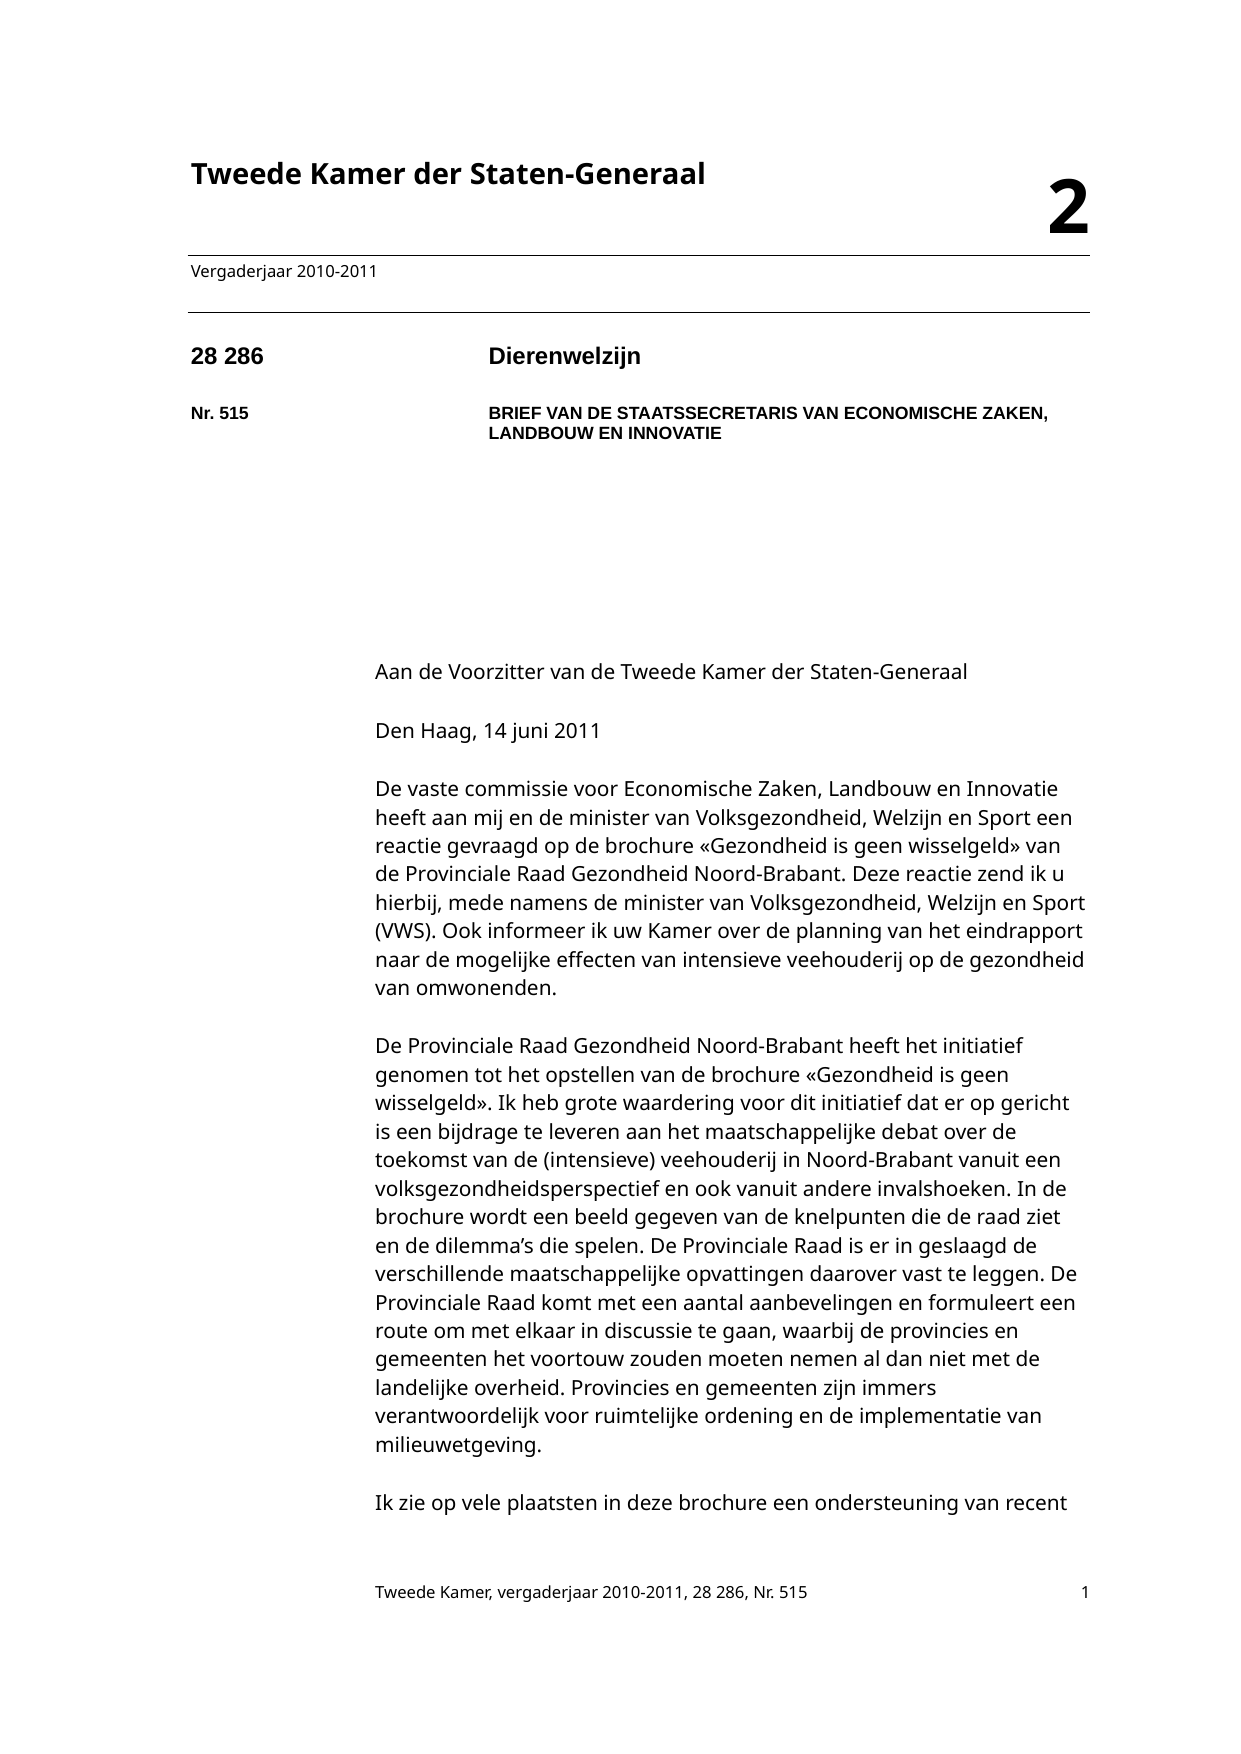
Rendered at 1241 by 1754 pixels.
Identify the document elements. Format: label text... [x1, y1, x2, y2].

text De vaste commissie voor Economische Zaken, Landbouw en Innovatie heeft aan mij en de minister van Volksgezondheid, Welzijn en Sport een reactie gevraagd op de brochure «Gezondheid is geen wisselgeld» van de Provinciale Raad Gezondheid Noord-Brabant. Deze reactie zend ik u hierbij, mede namens de minister van Volksgezondheid, Welzijn en Sport (VWS). Ook informeer ik uw Kamer over de planning van het eindrapport naar de mogelijke effecten van intensieve veehouderij op de gezondheid van omwonenden. [375, 774, 1090, 1002]
table_cell 28 286 [188, 339, 485, 399]
table_header 2 [910, 150, 1090, 255]
table_cell [485, 256, 1090, 312]
text De Provinciale Raad Gezondheid Noord-Brabant heeft het initiatief genomen tot het opstellen van de brochure «Gezondheid is geen wisselgeld». Ik heb grote waardering voor dit initiatief dat er op gericht is een bijdrage te leveren aan het maatschappelijke debat over de toekomst van de (intensieve) veehouderij in Noord-Brabant vanuit een volksgezondheidsperspectief en ook vanuit andere invalshoeken. In de brochure wordt een beeld gegeven van de knelpunten die de raad ziet en de dilemma’s die spelen. De Provinciale Raad is er in geslaagd de verschillende maatschappelijke opvattingen daarover vast te leggen. De Provinciale Raad komt met een aantal aanbevelingen en formuleert een route om met elkaar in discussie te gaan, waarbij de provincies en gemeenten het voortouw zouden moeten nemen al dan niet met de landelijke overheid. Provincies en gemeenten zijn immers verantwoordelijk voor ruimtelijke ordening en de implementatie van milieuwetgeving. [375, 1032, 1090, 1458]
text Den Haag, 14 juni 2011 [375, 716, 1090, 744]
text Aan de Voorzitter van de Tweede Kamer der Staten-Generaal [375, 657, 1090, 686]
table_cell Nr. 515 [188, 399, 485, 539]
table_header Tweede Kamer der Staten-Generaal [188, 150, 909, 255]
text Ik zie op vele plaatsten in deze brochure een ondersteuning van recent [375, 1488, 1090, 1517]
table_cell BRIEF VAN DE STAATSSECRETARIS VAN ECONOMISCHE ZAKEN, LANDBOUW EN INNOVATIE [485, 399, 1090, 539]
table_cell Vergaderjaar 2010-2011 [188, 256, 485, 312]
table_cell [188, 313, 485, 339]
table_cell Dierenwelzijn [485, 339, 1090, 399]
table_cell [485, 313, 1090, 339]
